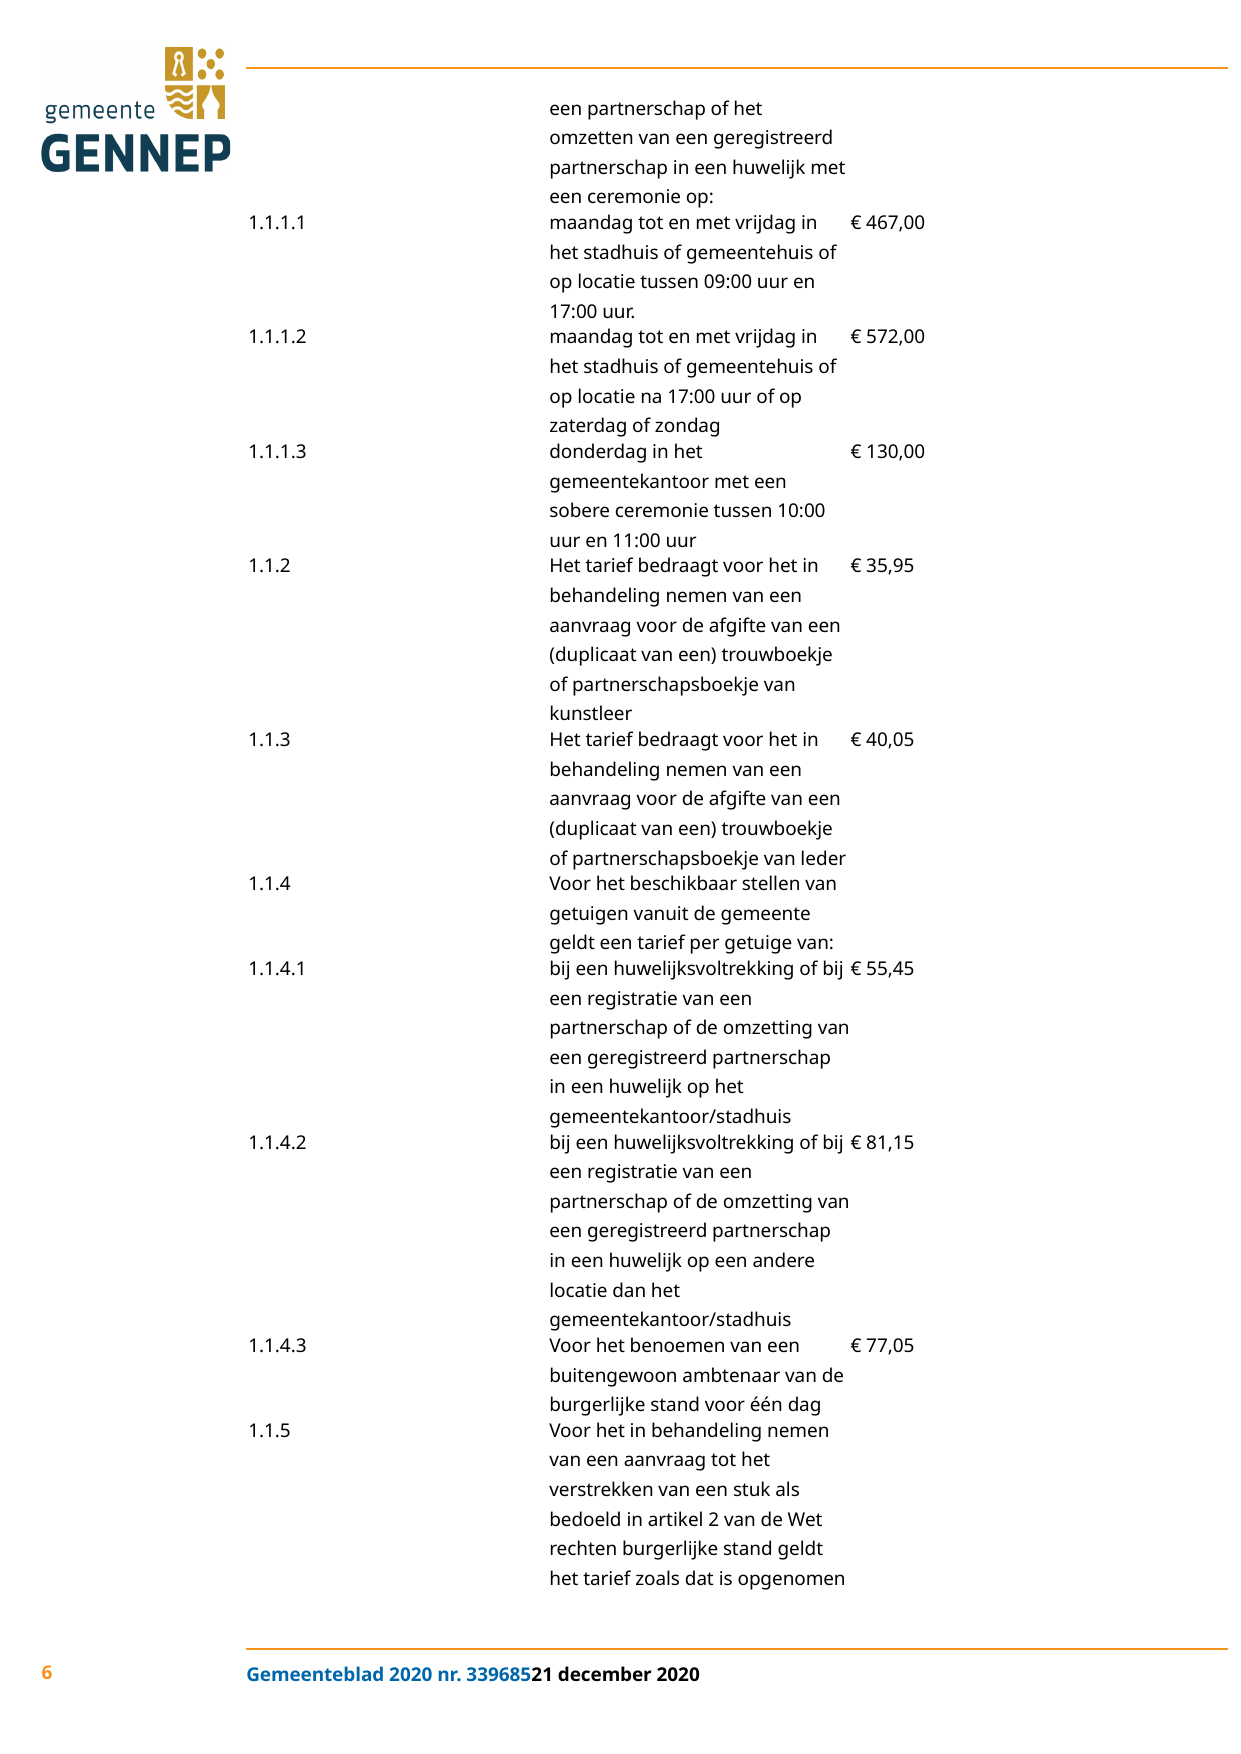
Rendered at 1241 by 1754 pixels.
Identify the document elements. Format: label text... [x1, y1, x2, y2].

table_cell [850, 1417, 1152, 1591]
table_cell 1.1.3 [248, 726, 549, 870]
table_cell [850, 870, 1152, 955]
picture [41, 47, 231, 172]
table_cell Het tarief bedraagt voor het in behandeling nemen van een aanvraag voor de afgifte van een (duplicaat van een) trouwboekje of partnerschapsboekje van kunstleer [549, 553, 850, 726]
table_cell 1.1.2 [248, 553, 549, 726]
table_cell 1.1.1.2 [248, 324, 549, 438]
table_cell 1.1.5 [248, 1417, 549, 1591]
table_cell [850, 95, 1152, 209]
table_cell 1.1.4.3 [248, 1332, 549, 1417]
table_cell 1.1.1.1 [248, 209, 549, 324]
table_cell Het tarief bedraagt voor het in behandeling nemen van een aanvraag voor de afgifte van een (duplicaat van een) trouwboekje of partnerschapsboekje van leder [549, 726, 850, 870]
table_cell 1.1.1.3 [248, 438, 549, 553]
table_cell € 467,00 [850, 209, 1152, 324]
table_cell Voor het beschikbaar stellen van getuigen vanuit de gemeente geldt een tarief per getuige van: [549, 870, 850, 955]
table_cell 1.1.4.2 [248, 1129, 549, 1332]
table_cell een partnerschap of het omzetten van een geregistreerd partnerschap in een huwelijk met een ceremonie op: [549, 95, 850, 209]
table_cell bij een huwelijksvoltrekking of bij een registratie van een partnerschap of de omzetting van een geregistreerd partnerschap in een huwelijk op het gemeentekantoor/stadhuis [549, 955, 850, 1129]
table_cell € 77,05 [850, 1332, 1152, 1417]
table_cell € 40,05 [850, 726, 1152, 870]
table_cell maandag tot en met vrijdag in het stadhuis of gemeentehuis of op locatie na 17:00 uur of op zaterdag of zondag [549, 324, 850, 438]
table_cell 1.1.4.1 [248, 955, 549, 1129]
table_cell 1.1.4 [248, 870, 549, 955]
table_cell Voor het in behandeling nemen van een aanvraag tot het verstrekken van een stuk als bedoeld in artikel 2 van de Wet rechten burgerlijke stand geldt het tarief zoals dat is opgenomen [549, 1417, 850, 1591]
table_cell Voor het benoemen van een buitengewoon ambtenaar van de burgerlijke stand voor één dag [549, 1332, 850, 1417]
table_cell € 572,00 [850, 324, 1152, 438]
table_cell [248, 95, 549, 209]
table_cell € 55,45 [850, 955, 1152, 1129]
table_cell € 130,00 [850, 438, 1152, 553]
table_cell € 35,95 [850, 553, 1152, 726]
table_cell donderdag in het gemeentekantoor met een sobere ceremonie tussen 10:00 uur en 11:00 uur [549, 438, 850, 553]
table_cell € 81,15 [850, 1129, 1152, 1332]
table_cell bij een huwelijksvoltrekking of bij een registratie van een partnerschap of de omzetting van een geregistreerd partnerschap in een huwelijk op een andere locatie dan het gemeentekantoor/stadhuis [549, 1129, 850, 1332]
table_cell maandag tot en met vrijdag in het stadhuis of gemeentehuis of op locatie tussen 09:00 uur en 17:00 uur. [549, 209, 850, 324]
